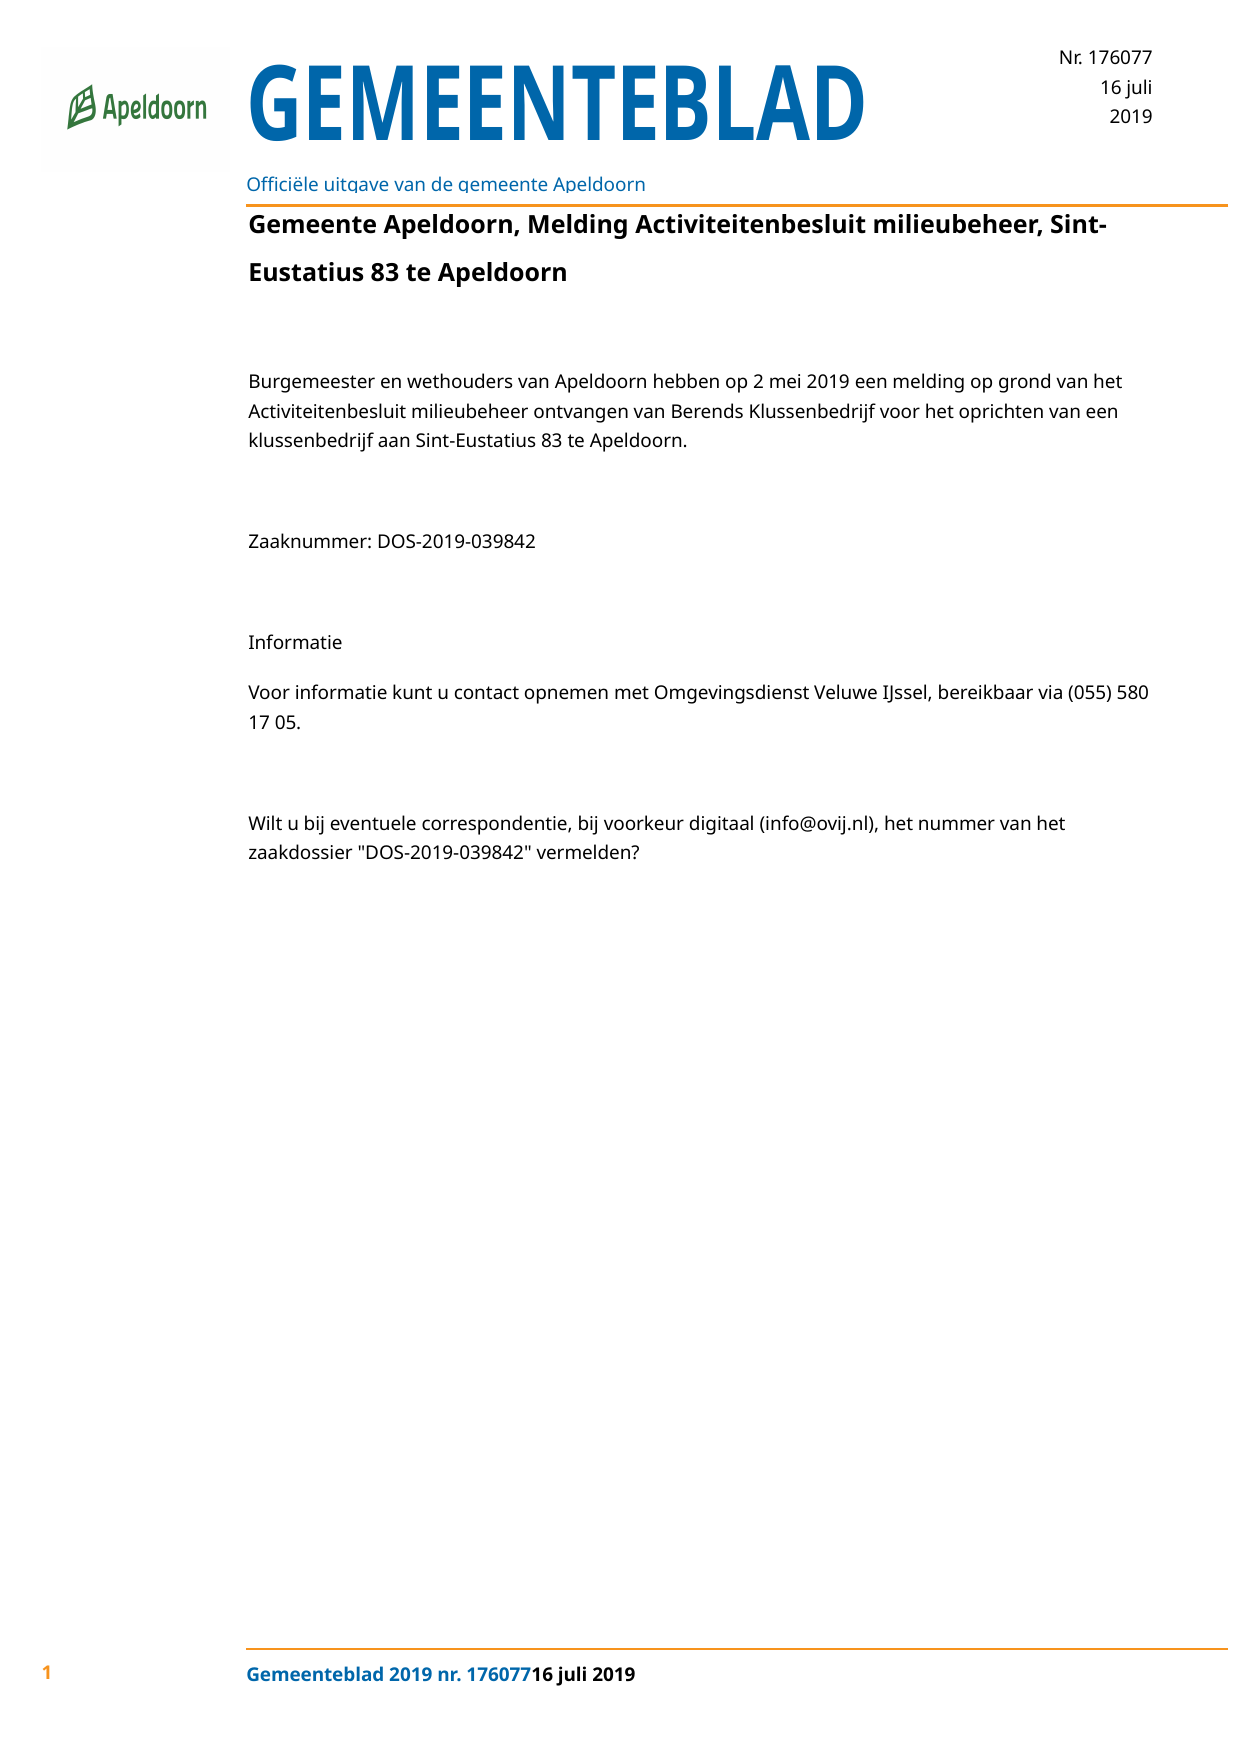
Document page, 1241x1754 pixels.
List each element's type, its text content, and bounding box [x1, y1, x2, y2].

picture [41, 47, 231, 172]
text Wilt u bij eventuele correspondentie, bij voorkeur digitaal (info@ovij.nl), het nummer van het zaakdossier "DOS-2019-039842" vermelden? [248, 810, 1152, 865]
text Gemeente Apeldoorn, Melding Activiteitenbesluit milieubeheer, Sint-Eustatius 83 te Apeldoorn [248, 207, 1152, 288]
text Zaaknummer: DOS-2019-039842 [248, 528, 1152, 554]
text Burgemeester en wethouders van Apeldoorn hebben op 2 mei 2019 een melding op grond van het Activiteitenbesluit milieubeheer ontvangen van Berends Klussenbedrijf voor het oprichten van een klussenbedrijf aan Sint-Eustatius 83 te Apeldoorn. [248, 368, 1152, 453]
text Informatie [248, 629, 1152, 655]
text Voor informatie kunt u contact opnemen met Omgevingsdienst Veluwe IJssel, bereikbaar via (055) 580 17 05. [248, 679, 1152, 735]
